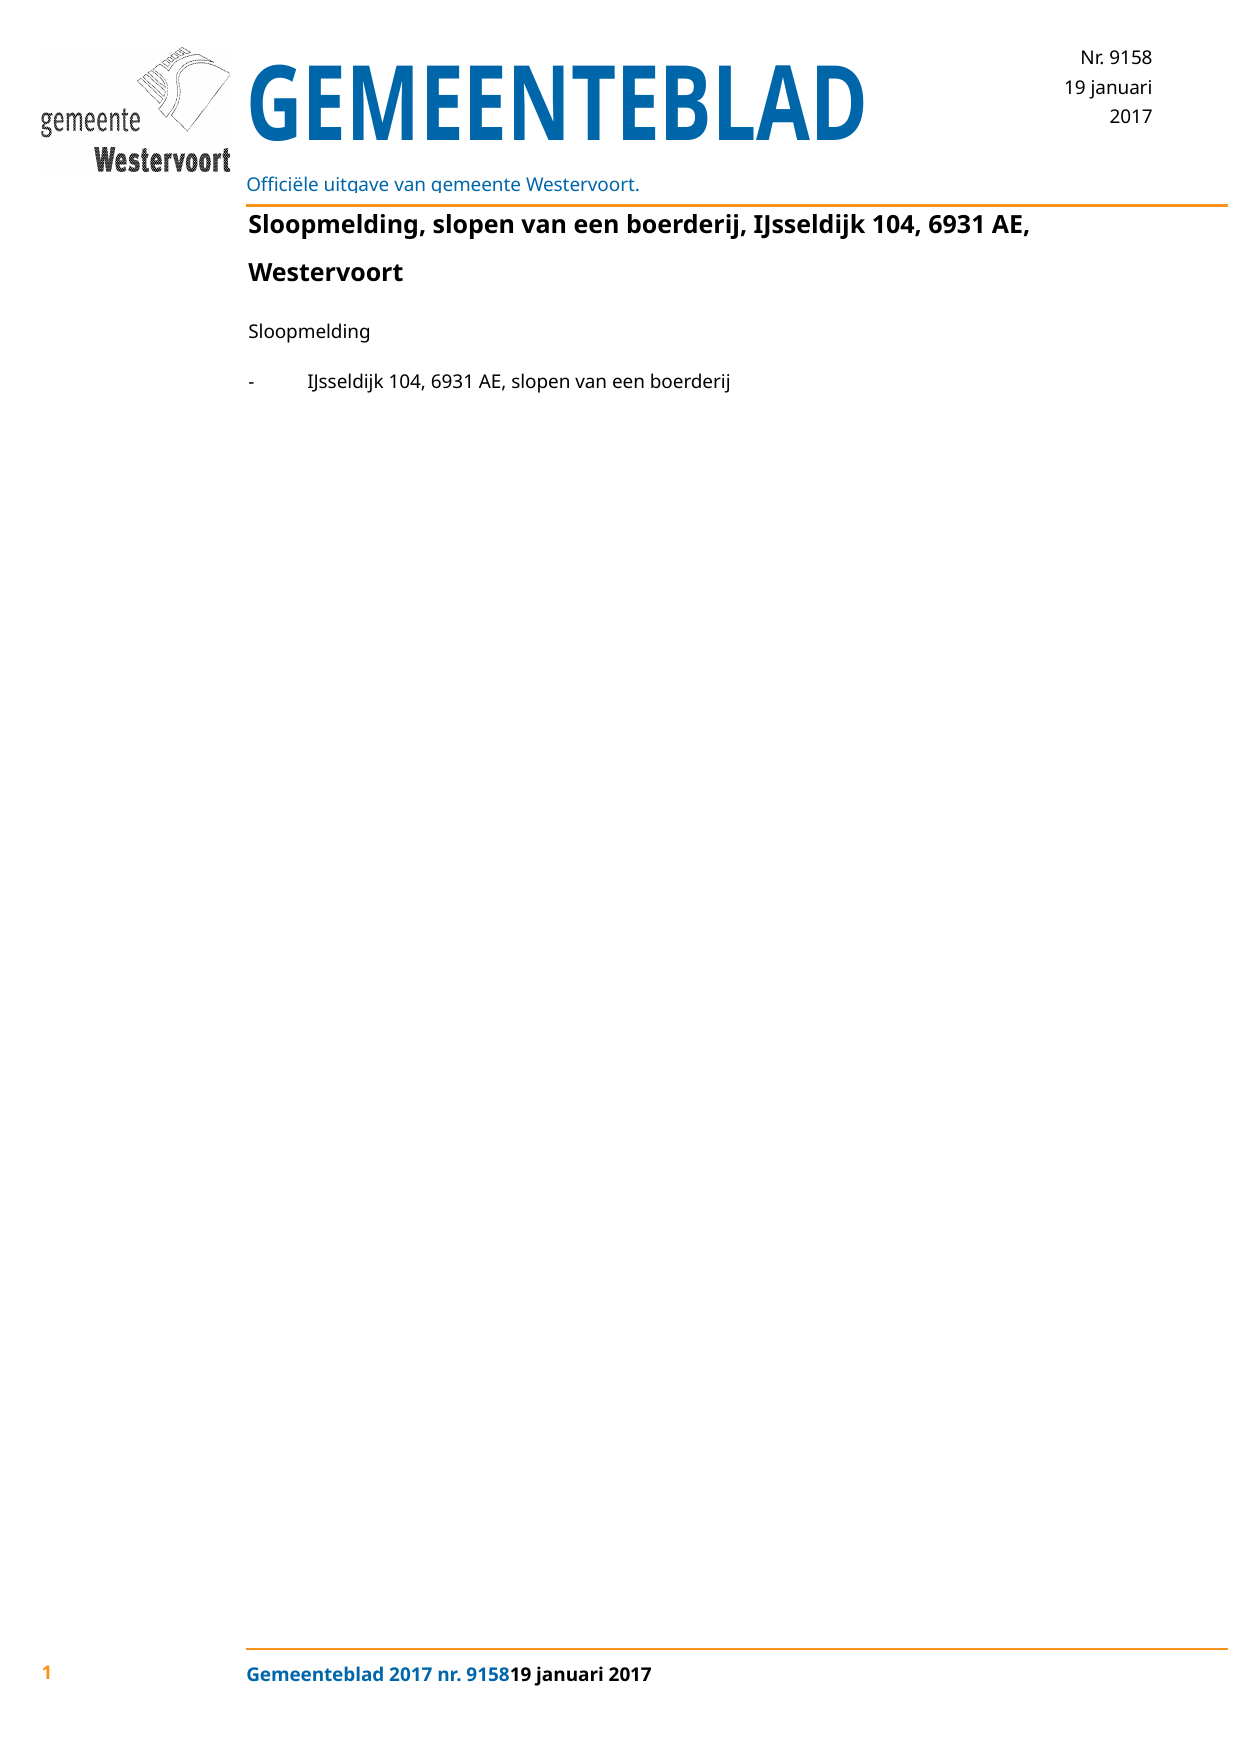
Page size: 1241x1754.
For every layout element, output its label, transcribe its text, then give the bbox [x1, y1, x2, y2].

text Sloopmelding, slopen van een boerderij, IJsseldijk 104, 6931 AE, Westervoort [248, 207, 1152, 288]
picture [41, 47, 231, 172]
list IJsseldijk 104, 6931 AE, slopen van een boerderij [248, 368, 1152, 394]
text Sloopmelding [248, 318, 1152, 344]
